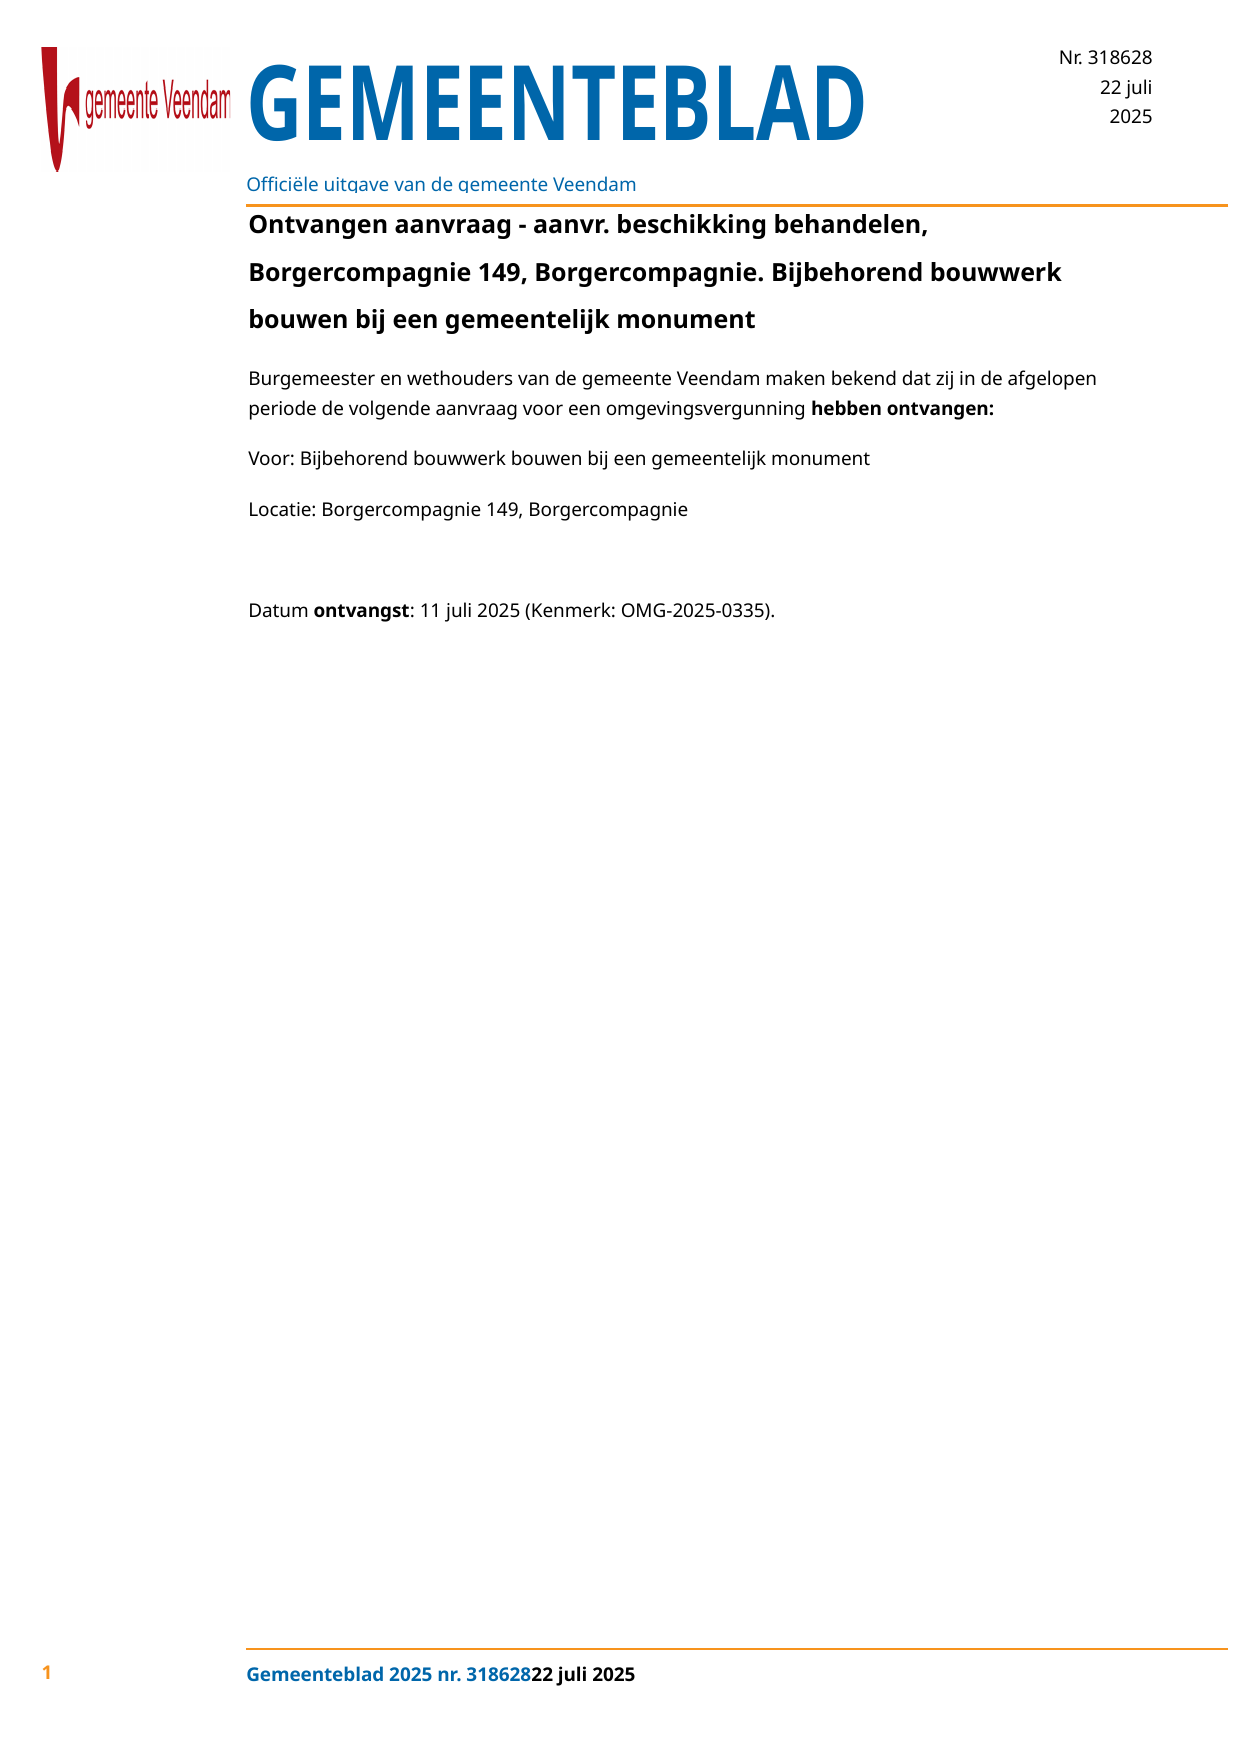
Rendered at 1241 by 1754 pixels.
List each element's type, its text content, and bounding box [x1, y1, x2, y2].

text Voor: Bijbehorend bouwwerk bouwen bij een gemeentelijk monument [248, 446, 1152, 471]
text Ontvangen aanvraag - aanvr. beschikking behandelen, Borgercompagnie 149, Borgercompagnie. Bijbehorend bouwwerk bouwen bij een gemeentelijk monument [248, 207, 1152, 336]
text Burgemeester en wethouders van de gemeente Veendam maken bekend dat zij in de afgelopen periode de volgende aanvraag voor een omgevingsvergunning hebben ontvangen: [248, 366, 1152, 421]
picture [41, 47, 231, 172]
text Datum ontvangst: 11 juli 2025 (Kenmerk: OMG-2025-0335). [248, 597, 1152, 622]
text Locatie: Borgercompagnie 149, Borgercompagnie [248, 496, 1152, 522]
